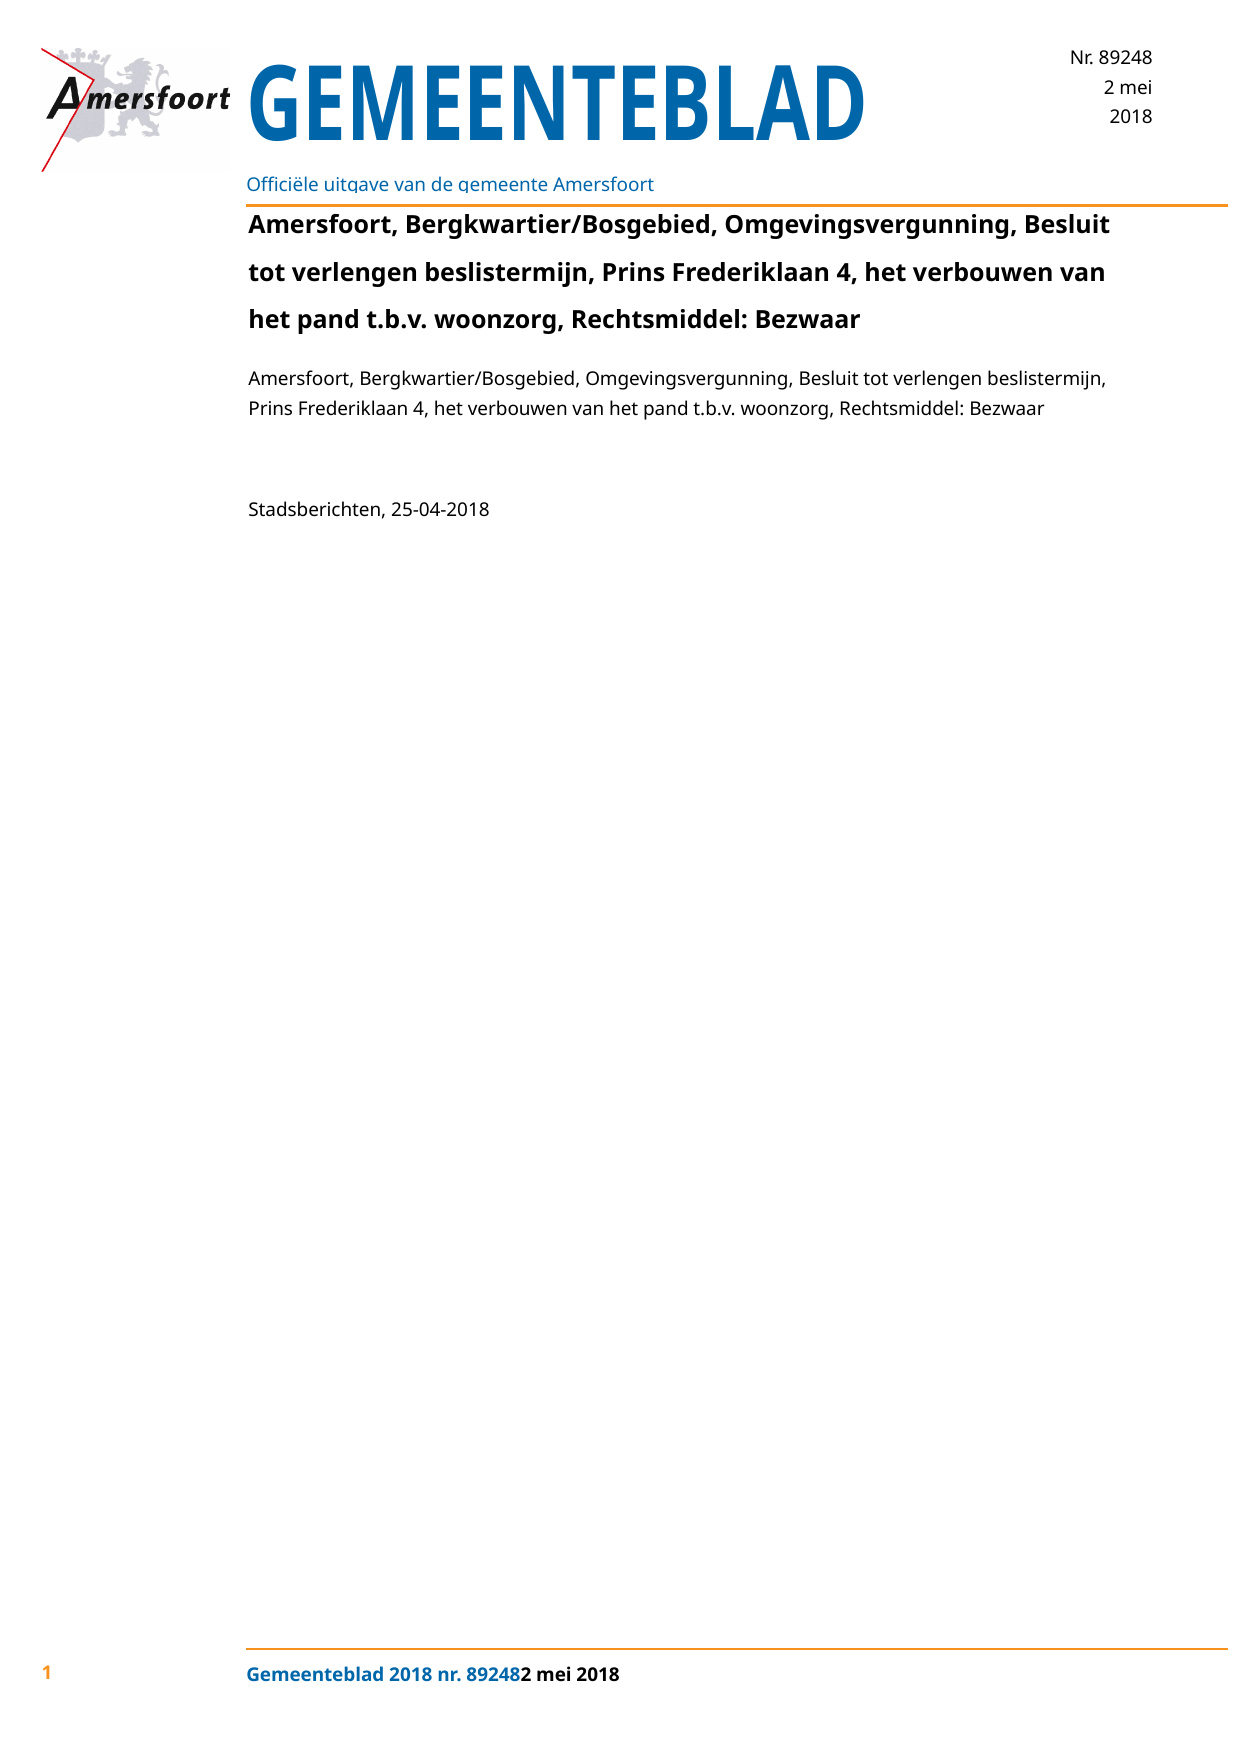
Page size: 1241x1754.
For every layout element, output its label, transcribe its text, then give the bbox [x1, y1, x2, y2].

text Stadsberichten, 25-04-2018 [248, 496, 1152, 522]
picture [41, 47, 231, 172]
text Amersfoort, Bergkwartier/Bosgebied, Omgevingsvergunning, Besluit tot verlengen beslistermijn, Prins Frederiklaan 4, het verbouwen van het pand t.b.v. woonzorg, Rechtsmiddel: Bezwaar [248, 366, 1152, 421]
text Amersfoort, Bergkwartier/Bosgebied, Omgevingsvergunning, Besluit tot verlengen beslistermijn, Prins Frederiklaan 4, het verbouwen van het pand t.b.v. woonzorg, Rechtsmiddel: Bezwaar [248, 207, 1152, 336]
